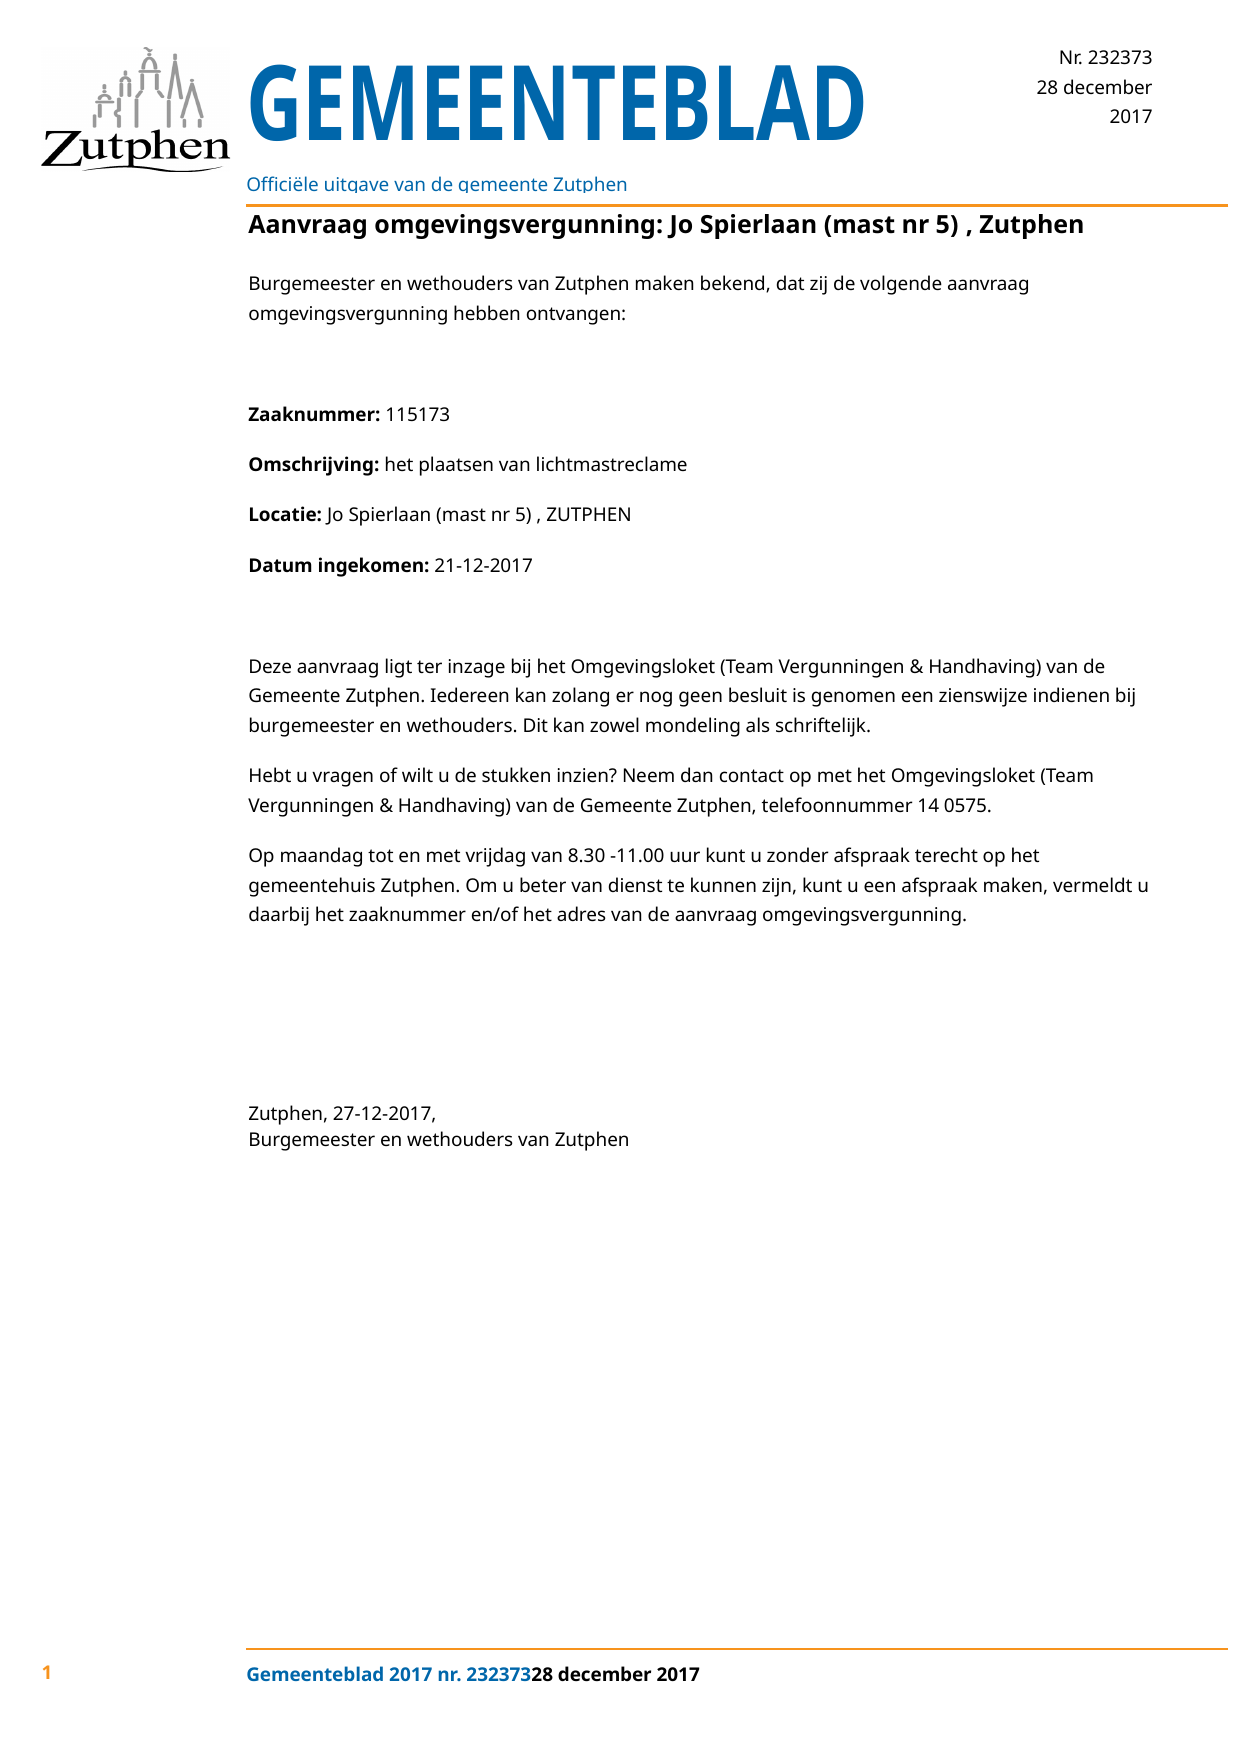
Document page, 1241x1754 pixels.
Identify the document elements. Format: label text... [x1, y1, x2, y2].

picture [41, 47, 231, 172]
text Locatie: Jo Spierlaan (mast nr 5) , ZUTPHEN [248, 502, 1152, 527]
text Zutphen, 27-12-2017, [248, 1101, 1152, 1126]
text Burgemeester en wethouders van Zutphen maken bekend, dat zij de volgende aanvraag omgevingsvergunning hebben ontvangen: [248, 270, 1152, 326]
text Aanvraag omgevingsvergunning: Jo Spierlaan (mast nr 5) , Zutphen [248, 207, 1152, 241]
text Deze aanvraag ligt ter inzage bij het Omgevingsloket (Team Vergunningen & Handhaving) van de Gemeente Zutphen. Iedereen kan zolang er nog geen besluit is genomen een zienswijze indienen bij burgemeester en wethouders. Dit kan zowel mondeling als schriftelijk. [248, 653, 1152, 738]
text Datum ingekomen: 21-12-2017 [248, 552, 1152, 578]
text Hebt u vragen of wilt u de stukken inzien? Neem dan contact op met het Omgevingsloket (Team Vergunningen & Handhaving) van de Gemeente Zutphen, telefoonnummer 14 0575. [248, 762, 1152, 818]
text Op maandag tot en met vrijdag van 8.30 -11.00 uur kunt u zonder afspraak terecht op het gemeentehuis Zutphen. Om u beter van dienst te kunnen zijn, kunt u een afspraak maken, vermeldt u daarbij het zaaknummer en/of het adres van de aanvraag omgevingsvergunning. [248, 842, 1152, 927]
text Omschrijving: het plaatsen van lichtmastreclame [248, 451, 1152, 477]
text Burgemeester en wethouders van Zutphen [248, 1126, 1152, 1152]
text Zaaknummer: 115173 [248, 401, 1152, 426]
